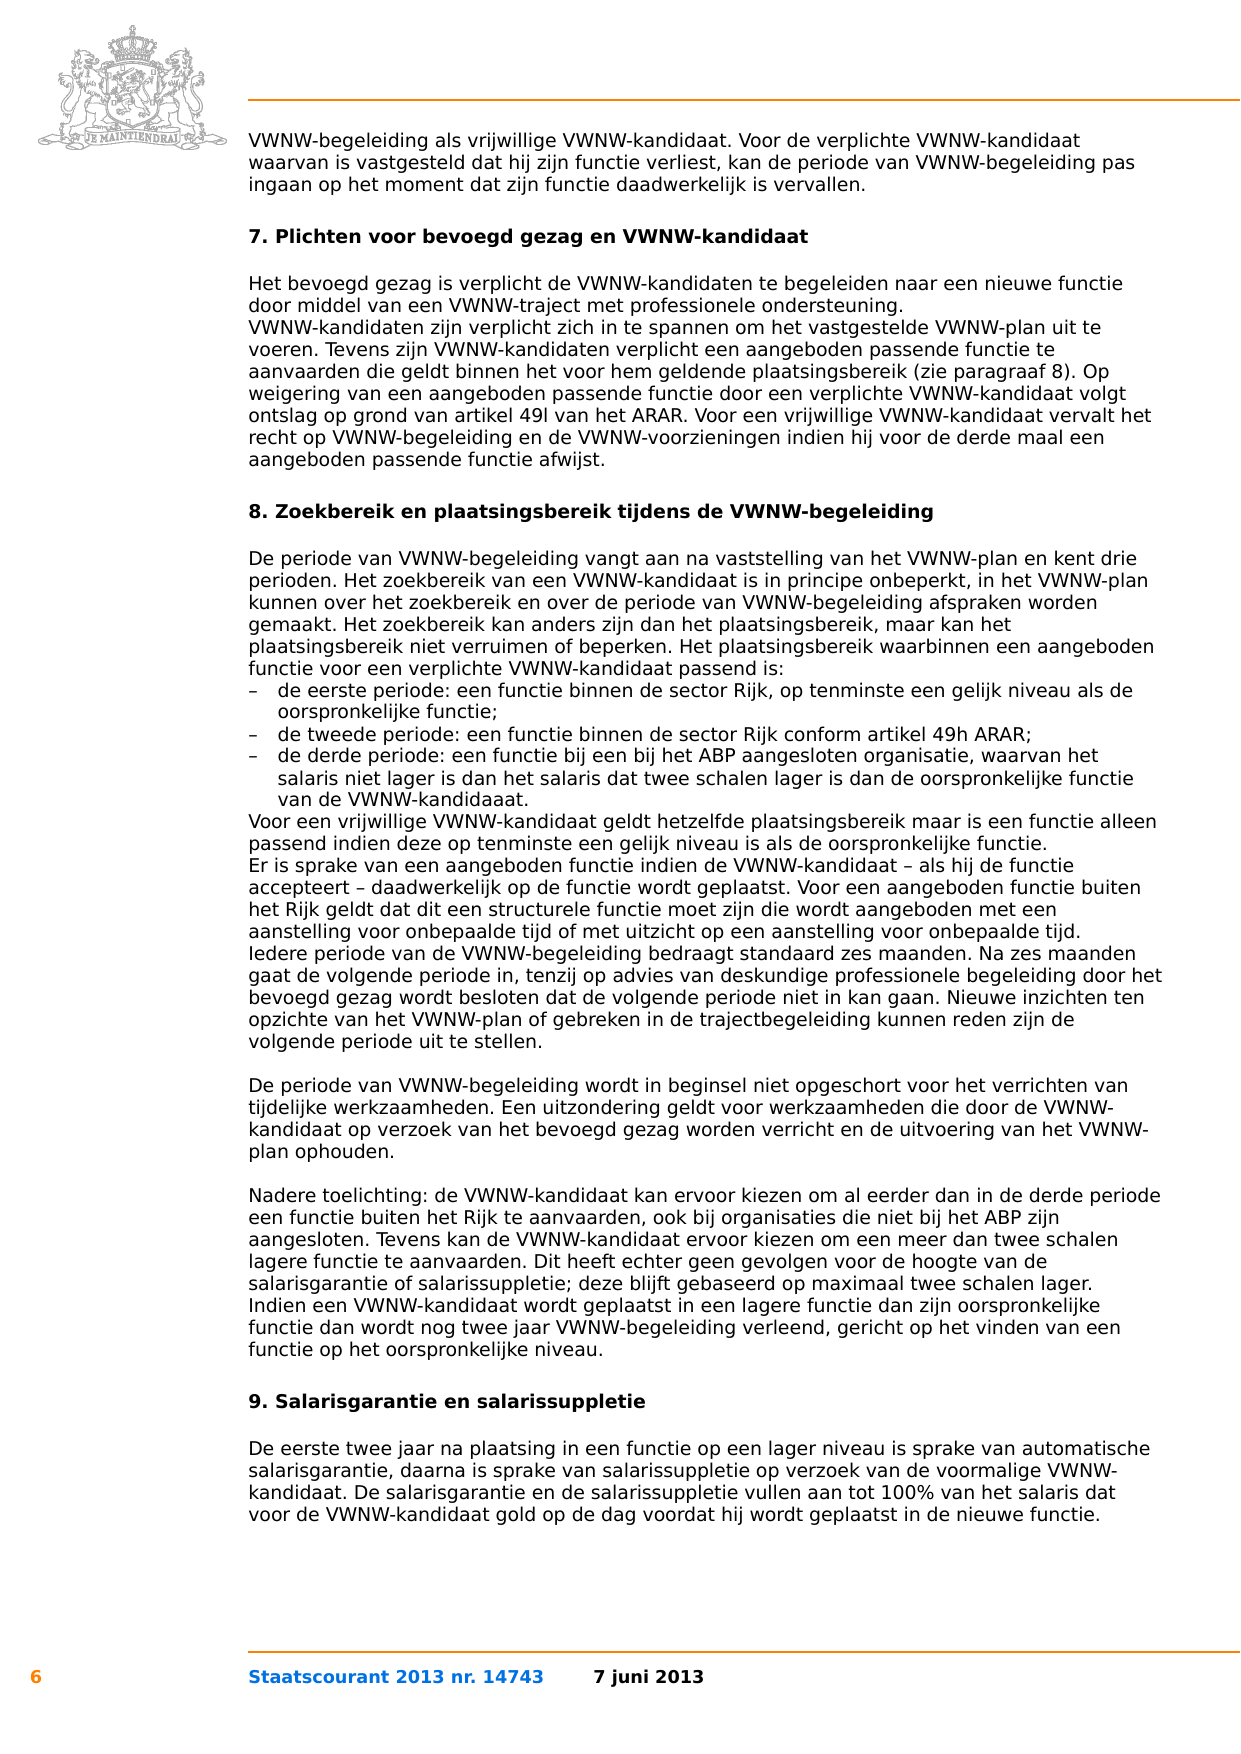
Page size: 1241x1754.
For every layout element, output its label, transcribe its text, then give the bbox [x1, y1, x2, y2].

text Het bevoegd gezag is verplicht de VWNW-kandidaten te begeleiden naar een nieuwe functie door middel van een VWNW-traject met professionele ondersteuning. [248, 273, 1163, 317]
subtitle 9. Salarisgarantie en salarissuppletie [248, 1391, 1163, 1413]
text Nadere toelichting: de VWNW-kandidaat kan ervoor kiezen om al eerder dan in de derde periode een functie buiten het Rijk te aanvaarden, ook bij organisaties die niet bij het ABP zijn aangesloten. Tevens kan de VWNW-kandidaat ervoor kiezen om een meer dan twee schalen lagere functie te aanvaarden. Dit heeft echter geen gevolgen voor de hoogte van de salarisgarantie of salarissuppletie; deze blijft gebaseerd op maximaal twee schalen lager. [248, 1185, 1163, 1295]
picture [38, 25, 227, 150]
text VWNW-kandidaten zijn verplicht zich in te spannen om het vastgestelde VWNW-plan uit te voeren. Tevens zijn VWNW-kandidaten verplicht een aangeboden passende functie te aanvaarden die geldt binnen het voor hem geldende plaatsingsbereik (zie paragraaf 8). Op weigering van een aangeboden passende functie door een verplichte VWNW-kandidaat volgt ontslag op grond van artikel 49l van het ARAR. Voor een vrijwillige VWNW-kandidaat vervalt het recht op VWNW-begeleiding en de VWNW-voorzieningen indien hij voor de derde maal een aangeboden passende functie afwijst. [248, 317, 1163, 471]
text – de derde periode: een functie bij een bij het ABP aangesloten organisatie, waarvan het salaris niet lager is dan het salaris dat twee schalen lager is dan de oorspronkelijke functie van de VWNW-kandidaaat. [248, 745, 1163, 811]
text Voor een vrijwillige VWNW-kandidaat geldt hetzelfde plaatsingsbereik maar is een functie alleen passend indien deze op tenminste een gelijk niveau is als de oorspronkelijke functie. [248, 811, 1163, 855]
text – de eerste periode: een functie binnen de sector Rijk, op tenminste een gelijk niveau als de oorspronkelijke functie; [248, 679, 1163, 723]
text VWNW-begeleiding als vrijwillige VWNW-kandidaat. Voor de verplichte VWNW-kandidaat waarvan is vastgesteld dat hij zijn functie verliest, kan de periode van VWNW-begeleiding pas ingaan op het moment dat zijn functie daadwerkelijk is vervallen. [248, 130, 1163, 196]
text – de tweede periode: een functie binnen de sector Rijk conform artikel 49h ARAR; [248, 723, 1163, 745]
text De eerste twee jaar na plaatsing in een functie op een lager niveau is sprake van automatische salarisgarantie, daarna is sprake van salarissuppletie op verzoek van de voormalige VWNW-kandidaat. De salarisgarantie en de salarissuppletie vullen aan tot 100% van het salaris dat voor de VWNW-kandidaat gold op de dag voordat hij wordt geplaatst in de nieuwe functie. [248, 1438, 1163, 1526]
text De periode van VWNW-begeleiding wordt in beginsel niet opgeschort voor het verrichten van tijdelijke werkzaamheden. Een uitzondering geldt voor werkzaamheden die door de VWNW-kandidaat op verzoek van het bevoegd gezag worden verricht en de uitvoering van het VWNW-plan ophouden. [248, 1075, 1163, 1163]
subtitle 7. Plichten voor bevoegd gezag en VWNW-kandidaat [248, 226, 1163, 248]
subtitle 8. Zoekbereik en plaatsingsbereik tijdens de VWNW-begeleiding [248, 501, 1163, 523]
text Indien een VWNW-kandidaat wordt geplaatst in een lagere functie dan zijn oorspronkelijke functie dan wordt nog twee jaar VWNW-begeleiding verleend, gericht op het vinden van een functie op het oorspronkelijke niveau. [248, 1295, 1163, 1361]
text De periode van VWNW-begeleiding vangt aan na vaststelling van het VWNW-plan en kent drie perioden. Het zoekbereik van een VWNW-kandidaat is in principe onbeperkt, in het VWNW-plan kunnen over het zoekbereik en over de periode van VWNW-begeleiding afspraken worden gemaakt. Het zoekbereik kan anders zijn dan het plaatsingsbereik, maar kan het plaatsingsbereik niet verruimen of beperken. Het plaatsingsbereik waarbinnen een aangeboden functie voor een verplichte VWNW-kandidaat passend is: [248, 548, 1163, 679]
text Er is sprake van een aangeboden functie indien de VWNW-kandidaat – als hij de functie accepteert – daadwerkelijk op de functie wordt geplaatst. Voor een aangeboden functie buiten het Rijk geldt dat dit een structurele functie moet zijn die wordt aangeboden met een aanstelling voor onbepaalde tijd of met uitzicht op een aanstelling voor onbepaalde tijd. [248, 855, 1163, 943]
text Iedere periode van de VWNW-begeleiding bedraagt standaard zes maanden. Na zes maanden gaat de volgende periode in, tenzij op advies van deskundige professionele begeleiding door het bevoegd gezag wordt besloten dat de volgende periode niet in kan gaan. Nieuwe inzichten ten opzichte van het VWNW-plan of gebreken in de trajectbegeleiding kunnen reden zijn de volgende periode uit te stellen. [248, 943, 1163, 1053]
